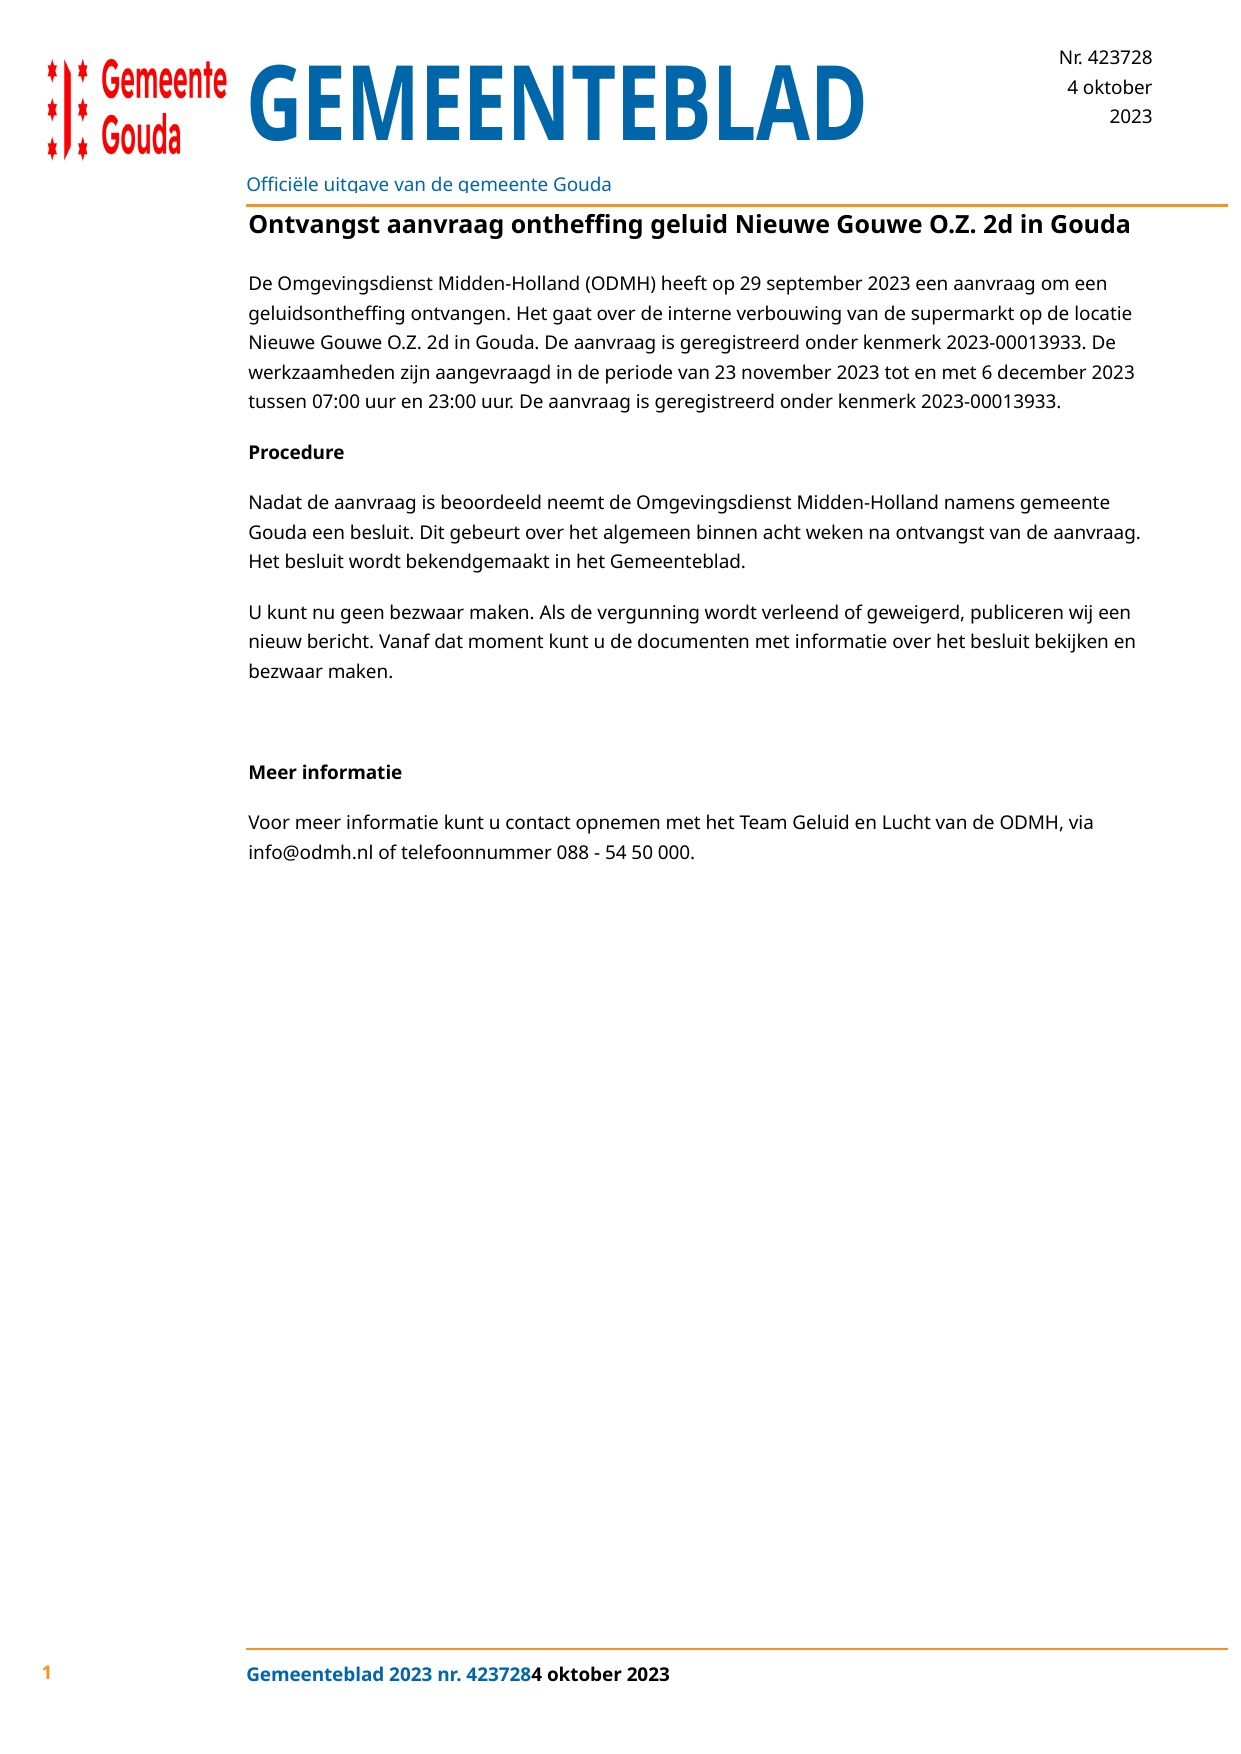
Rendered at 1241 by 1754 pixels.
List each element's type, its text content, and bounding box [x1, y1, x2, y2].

text Procedure [248, 439, 1152, 465]
text Meer informatie [248, 759, 1152, 785]
picture [41, 47, 231, 172]
text Nadat de aanvraag is beoordeeld neemt de Omgevingsdienst Midden-Holland namens gemeente Gouda een besluit. Dit gebeurt over het algemeen binnen acht weken na ontvangst van de aanvraag. Het besluit wordt bekendgemaakt in het Gemeenteblad. [248, 489, 1152, 574]
text U kunt nu geen bezwaar maken. Als de vergunning wordt verleend of geweigerd, publiceren wij een nieuw bericht. Vanaf dat moment kunt u de documenten met informatie over het besluit bekijken en bezwaar maken. [248, 599, 1152, 684]
text De Omgevingsdienst Midden-Holland (ODMH) heeft op 29 september 2023 een aanvraag om een geluidsontheffing ontvangen. Het gaat over de interne verbouwing van de supermarkt op de locatie Nieuwe Gouwe O.Z. 2d in Gouda. De aanvraag is geregistreerd onder kenmerk 2023-00013933. De werkzaamheden zijn aangevraagd in de periode van 23 november 2023 tot en met 6 december 2023 tussen 07:00 uur en 23:00 uur. De aanvraag is geregistreerd onder kenmerk 2023-00013933. [248, 270, 1152, 414]
text Ontvangst aanvraag ontheffing geluid Nieuwe Gouwe O.Z. 2d in Gouda [248, 207, 1152, 241]
text Voor meer informatie kunt u contact opnemen met het Team Geluid en Lucht van de ODMH, via info@odmh.nl of telefoonnummer 088 - 54 50 000. [248, 809, 1152, 865]
